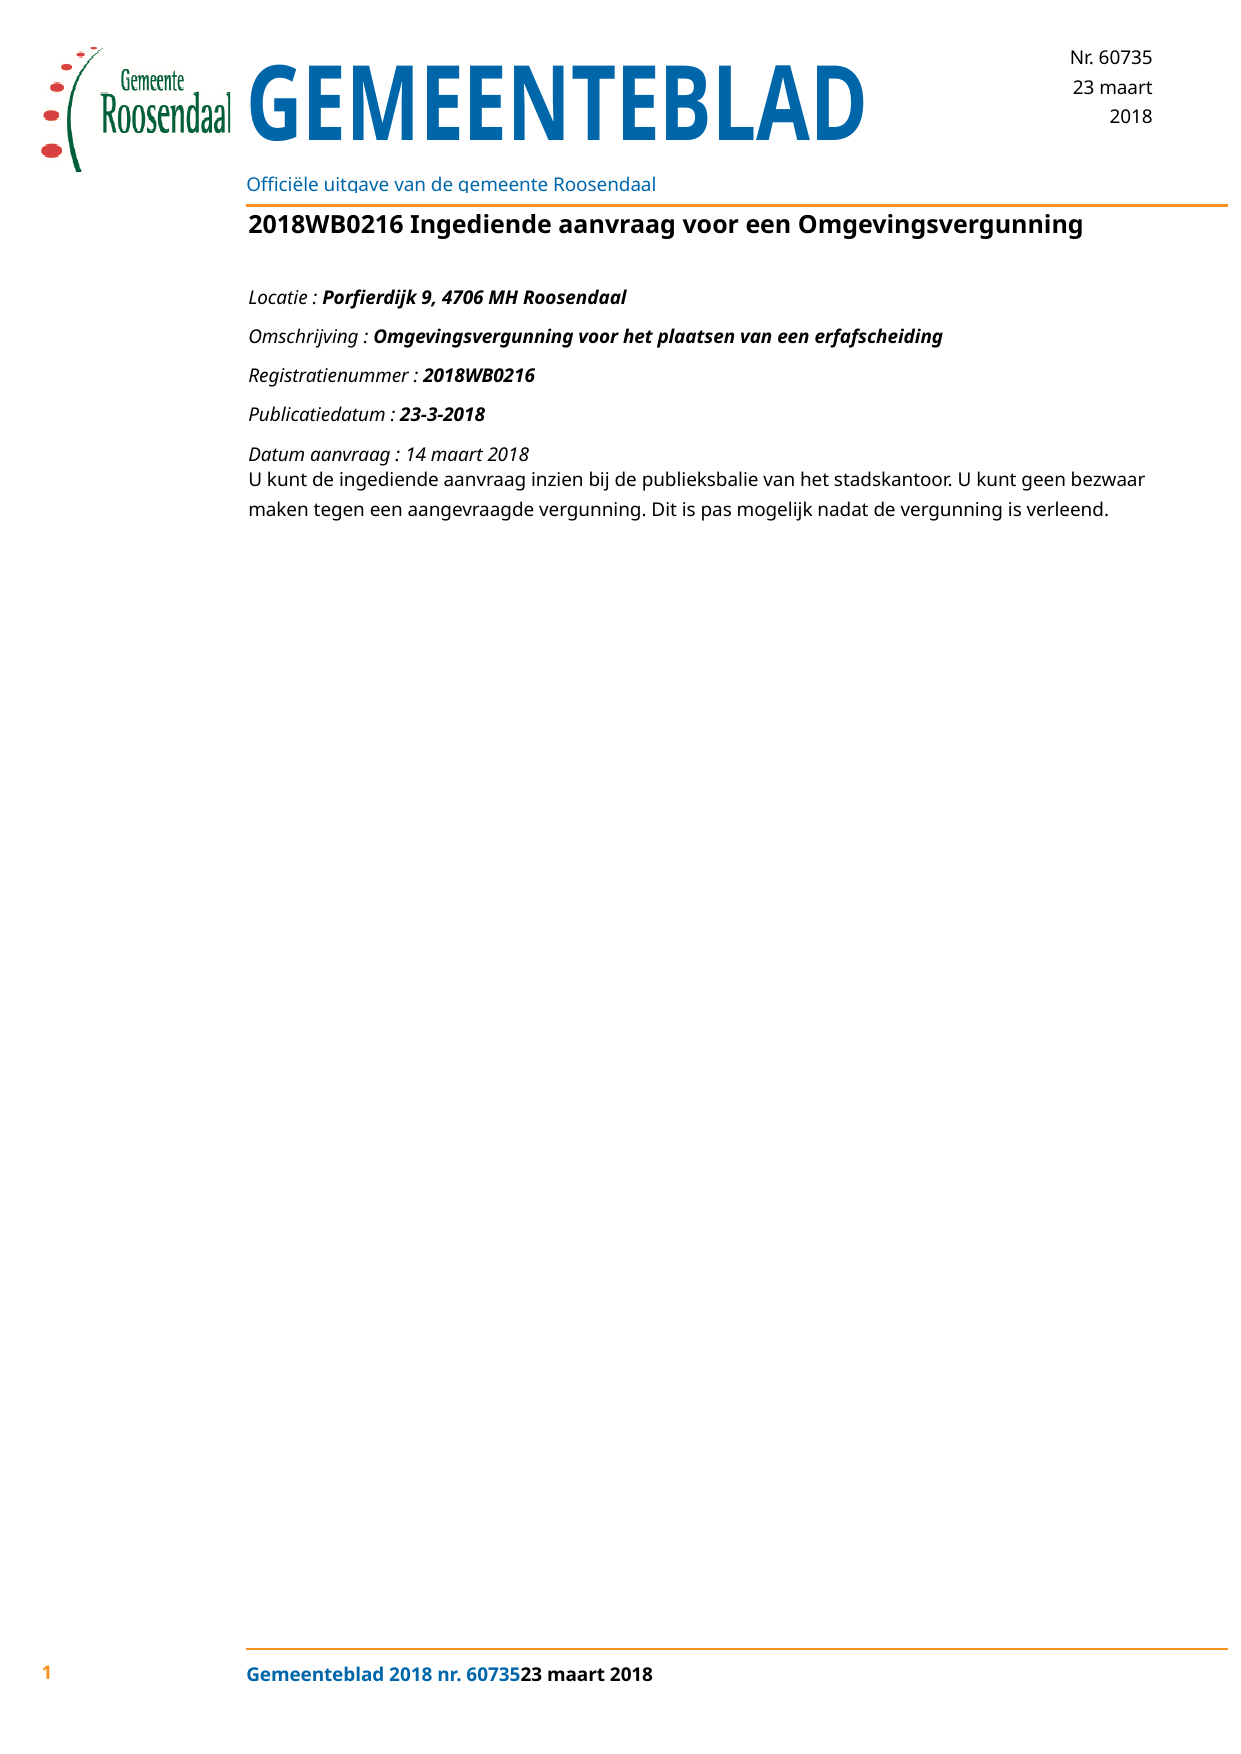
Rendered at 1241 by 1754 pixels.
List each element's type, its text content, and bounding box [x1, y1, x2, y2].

text Publicatiedatum : 23-3-2018 [248, 402, 1152, 427]
picture [41, 47, 231, 172]
text Locatie : Porfierdijk 9, 4706 MH Roosendaal [248, 284, 1152, 309]
text Datum aanvraag : 14 maart 2018 [248, 441, 1152, 467]
text 2018WB0216 Ingediende aanvraag voor een Omgevingsvergunning [248, 207, 1152, 241]
text Registratienummer : 2018WB0216 [248, 362, 1152, 388]
text U kunt de ingediende aanvraag inzien bij de publieksbalie van het stadskantoor. U kunt geen bezwaar maken tegen een aangevraagde vergunning. Dit is pas mogelijk nadat de vergunning is verleend. [248, 467, 1152, 522]
text Omschrijving : Omgevingsvergunning voor het plaatsen van een erfafscheiding [248, 323, 1152, 349]
